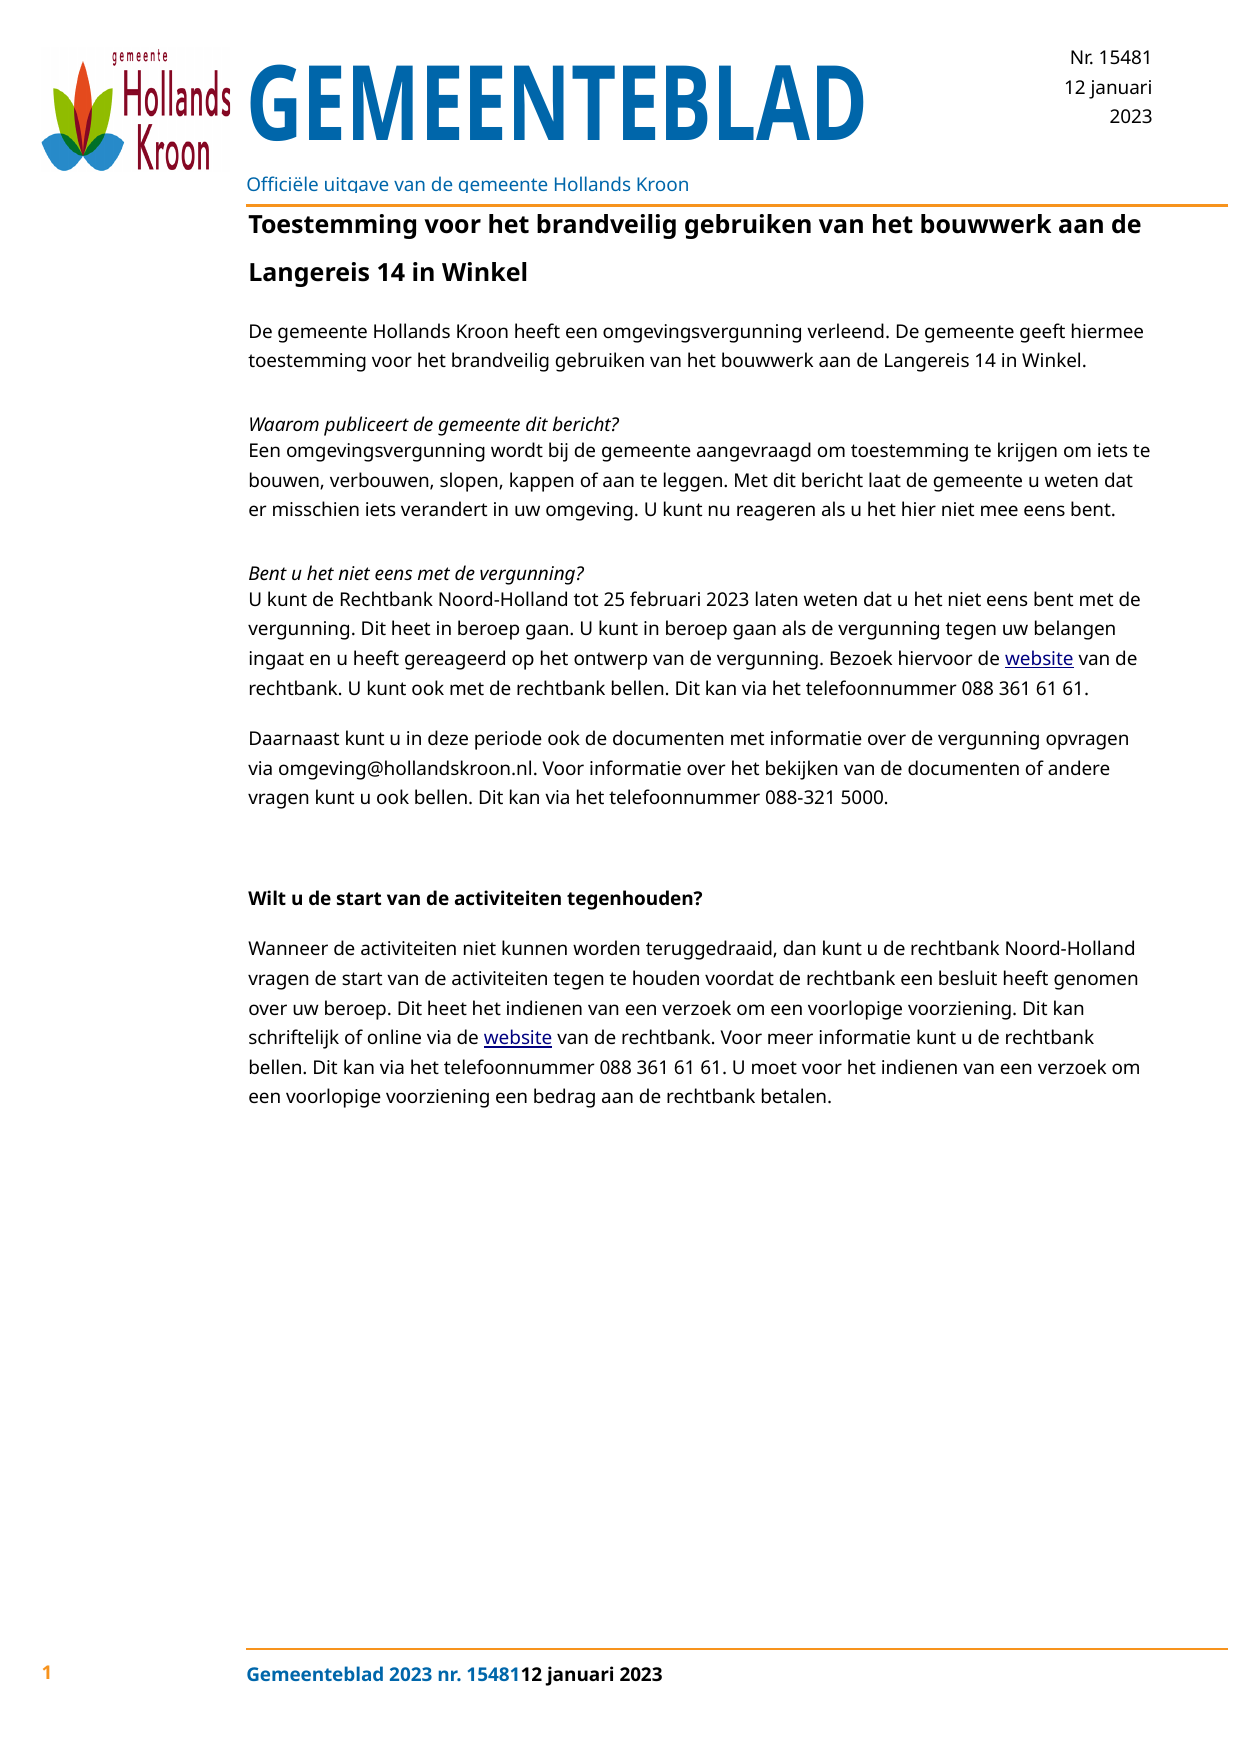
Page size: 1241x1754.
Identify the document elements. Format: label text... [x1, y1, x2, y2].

text Waarom publiceert de gemeente dit bericht? [248, 411, 1152, 437]
text Wilt u de start van de activiteiten tegenhouden? [248, 885, 1152, 911]
text Een omgevingsvergunning wordt bij de gemeente aangevraagd om toestemming te krijgen om iets te bouwen, verbouwen, slopen, kappen of aan te leggen. Met dit bericht laat de gemeente u weten dat er misschien iets verandert in uw omgeving. U kunt nu reageren als u het hier niet mee eens bent. [248, 437, 1152, 522]
text Daarnaast kunt u in deze periode ook de documenten met informatie over de vergunning opvragen via omgeving@hollandskroon.nl. Voor informatie over het bekijken van de documenten of andere vragen kunt u ook bellen. Dit kan via het telefoonnummer 088-321 5000. [248, 725, 1152, 810]
picture [41, 47, 231, 172]
text Toestemming voor het brandveilig gebruiken van het bouwwerk aan de Langereis 14 in Winkel [248, 207, 1152, 288]
text U kunt de Rechtbank Noord-Holland tot 25 februari 2023 laten weten dat u het niet eens bent met de vergunning. Dit heet in beroep gaan. U kunt in beroep gaan als de vergunning tegen uw belangen ingaat en u heeft gereageerd op het ontwerp van de vergunning. Bezoek hiervoor de website van de rechtbank. U kunt ook met de rechtbank bellen. Dit kan via het telefoonnummer 088 361 61 61. [248, 586, 1152, 701]
text Bent u het niet eens met de vergunning? [248, 560, 1152, 586]
text Wanneer de activiteiten niet kunnen worden teruggedraaid, dan kunt u de rechtbank Noord-Holland vragen de start van de activiteiten tegen te houden voordat de rechtbank een besluit heeft genomen over uw beroep. Dit heet het indienen van een verzoek om een voorlopige voorziening. Dit kan schriftelijk of online via de website van de rechtbank. Voor meer informatie kunt u de rechtbank bellen. Dit kan via het telefoonnummer 088 361 61 61. U moet voor het indienen van een verzoek om een voorlopige voorziening een bedrag aan de rechtbank betalen. [248, 936, 1152, 1109]
text De gemeente Hollands Kroon heeft een omgevingsvergunning verleend. De gemeente geeft hiermee toestemming voor het brandveilig gebruiken van het bouwwerk aan de Langereis 14 in Winkel. [248, 318, 1152, 373]
